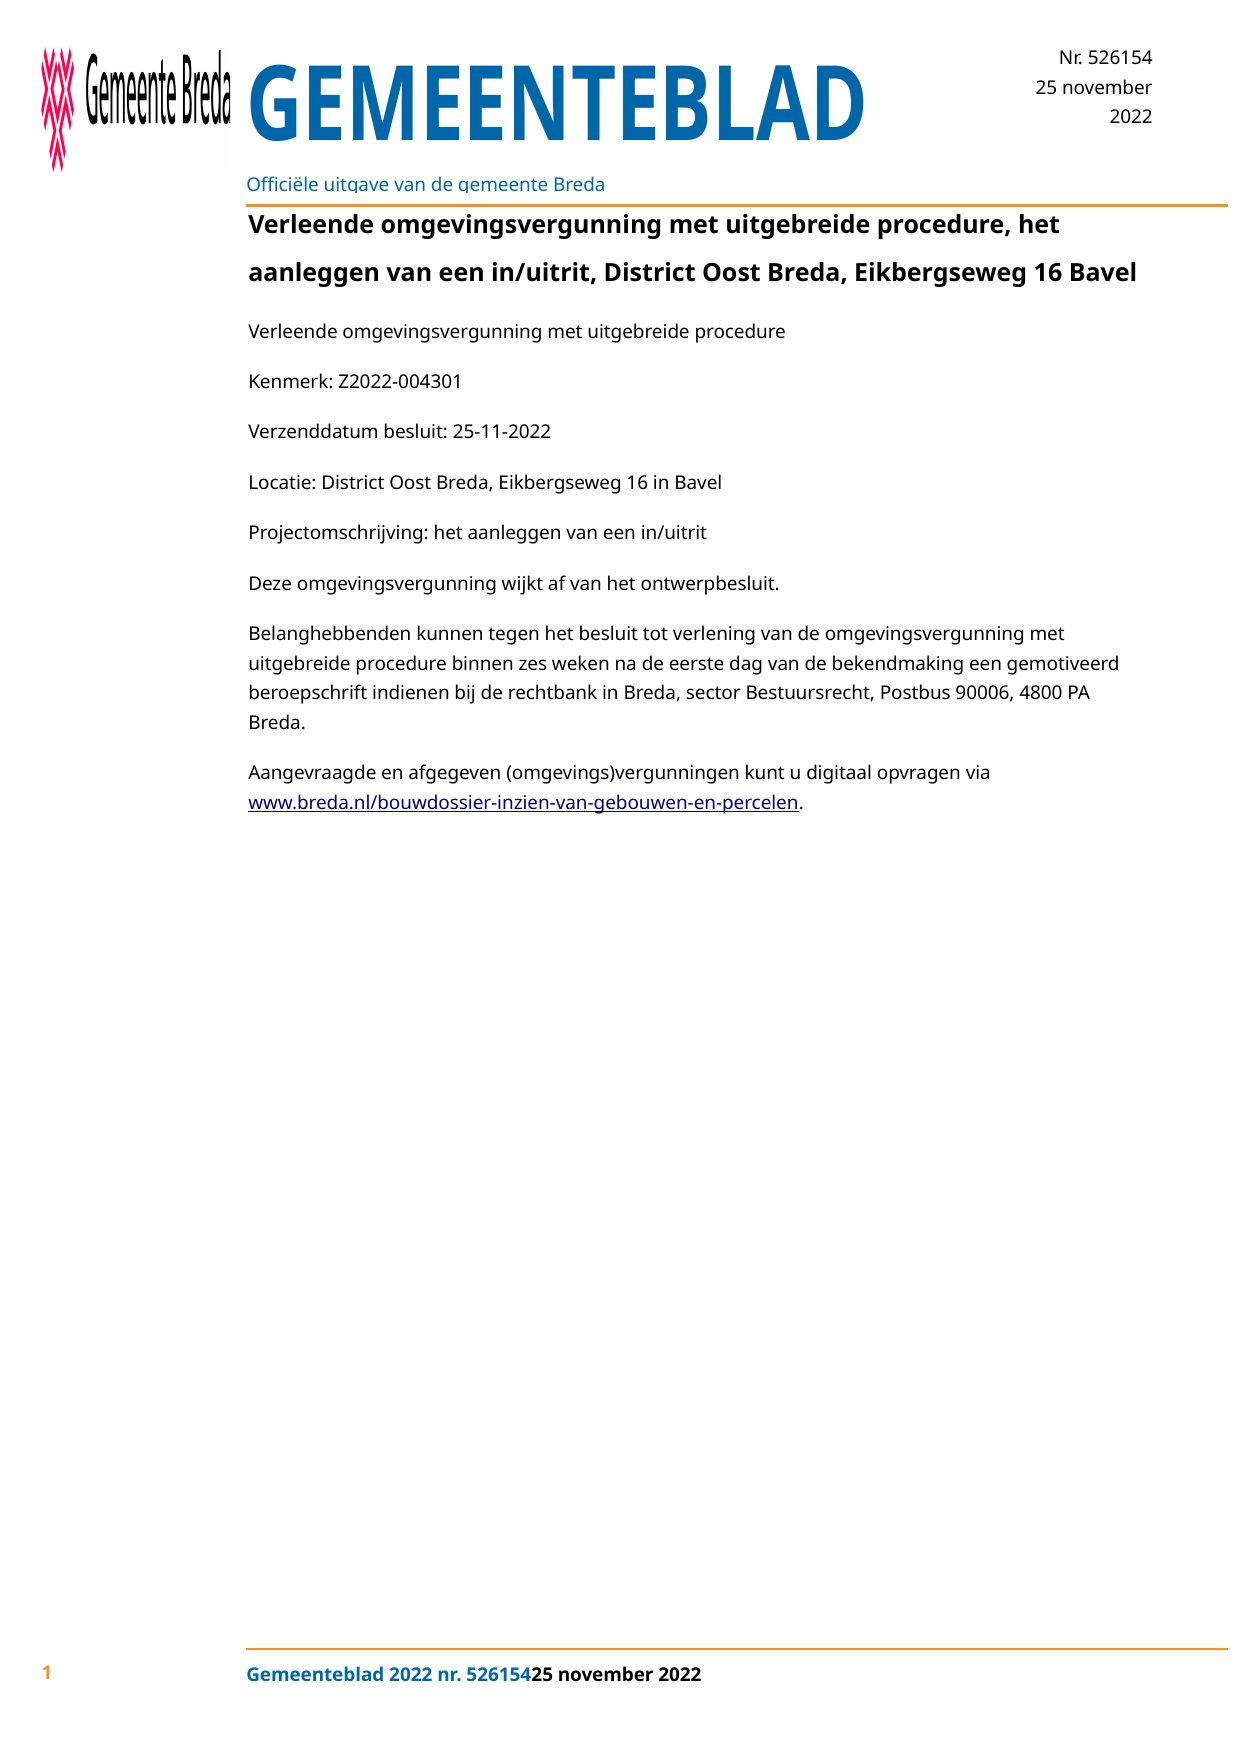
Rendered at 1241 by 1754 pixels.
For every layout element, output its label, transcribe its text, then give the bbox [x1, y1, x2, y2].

picture [41, 47, 231, 172]
text Deze omgevingsvergunning wijkt af van het ontwerpbesluit. [248, 570, 1152, 596]
text Aangevraagde en afgegeven (omgevings)vergunningen kunt u digitaal opvragen via www.breda.nl/bouwdossier-inzien-van-gebouwen-en-percelen. [248, 759, 1152, 815]
text Verleende omgevingsvergunning met uitgebreide procedure, het aanleggen van een in/uitrit, District Oost Breda, Eikbergseweg 16 Bavel [248, 207, 1152, 288]
text Verzenddatum besluit: 25-11-2022 [248, 419, 1152, 444]
text Kenmerk: Z2022-004301 [248, 368, 1152, 394]
text Verleende omgevingsvergunning met uitgebreide procedure [248, 318, 1152, 344]
text Belanghebbenden kunnen tegen het besluit tot verlening van de omgevingsvergunning met uitgebreide procedure binnen zes weken na de eerste dag van de bekendmaking een gemotiveerd beroepschrift indienen bij de rechtbank in Breda, sector Bestuursrecht, Postbus 90006, 4800 PA Breda. [248, 620, 1152, 735]
text Locatie: District Oost Breda, Eikbergseweg 16 in Bavel [248, 469, 1152, 495]
text Projectomschrijving: het aanleggen van een in/uitrit [248, 519, 1152, 545]
